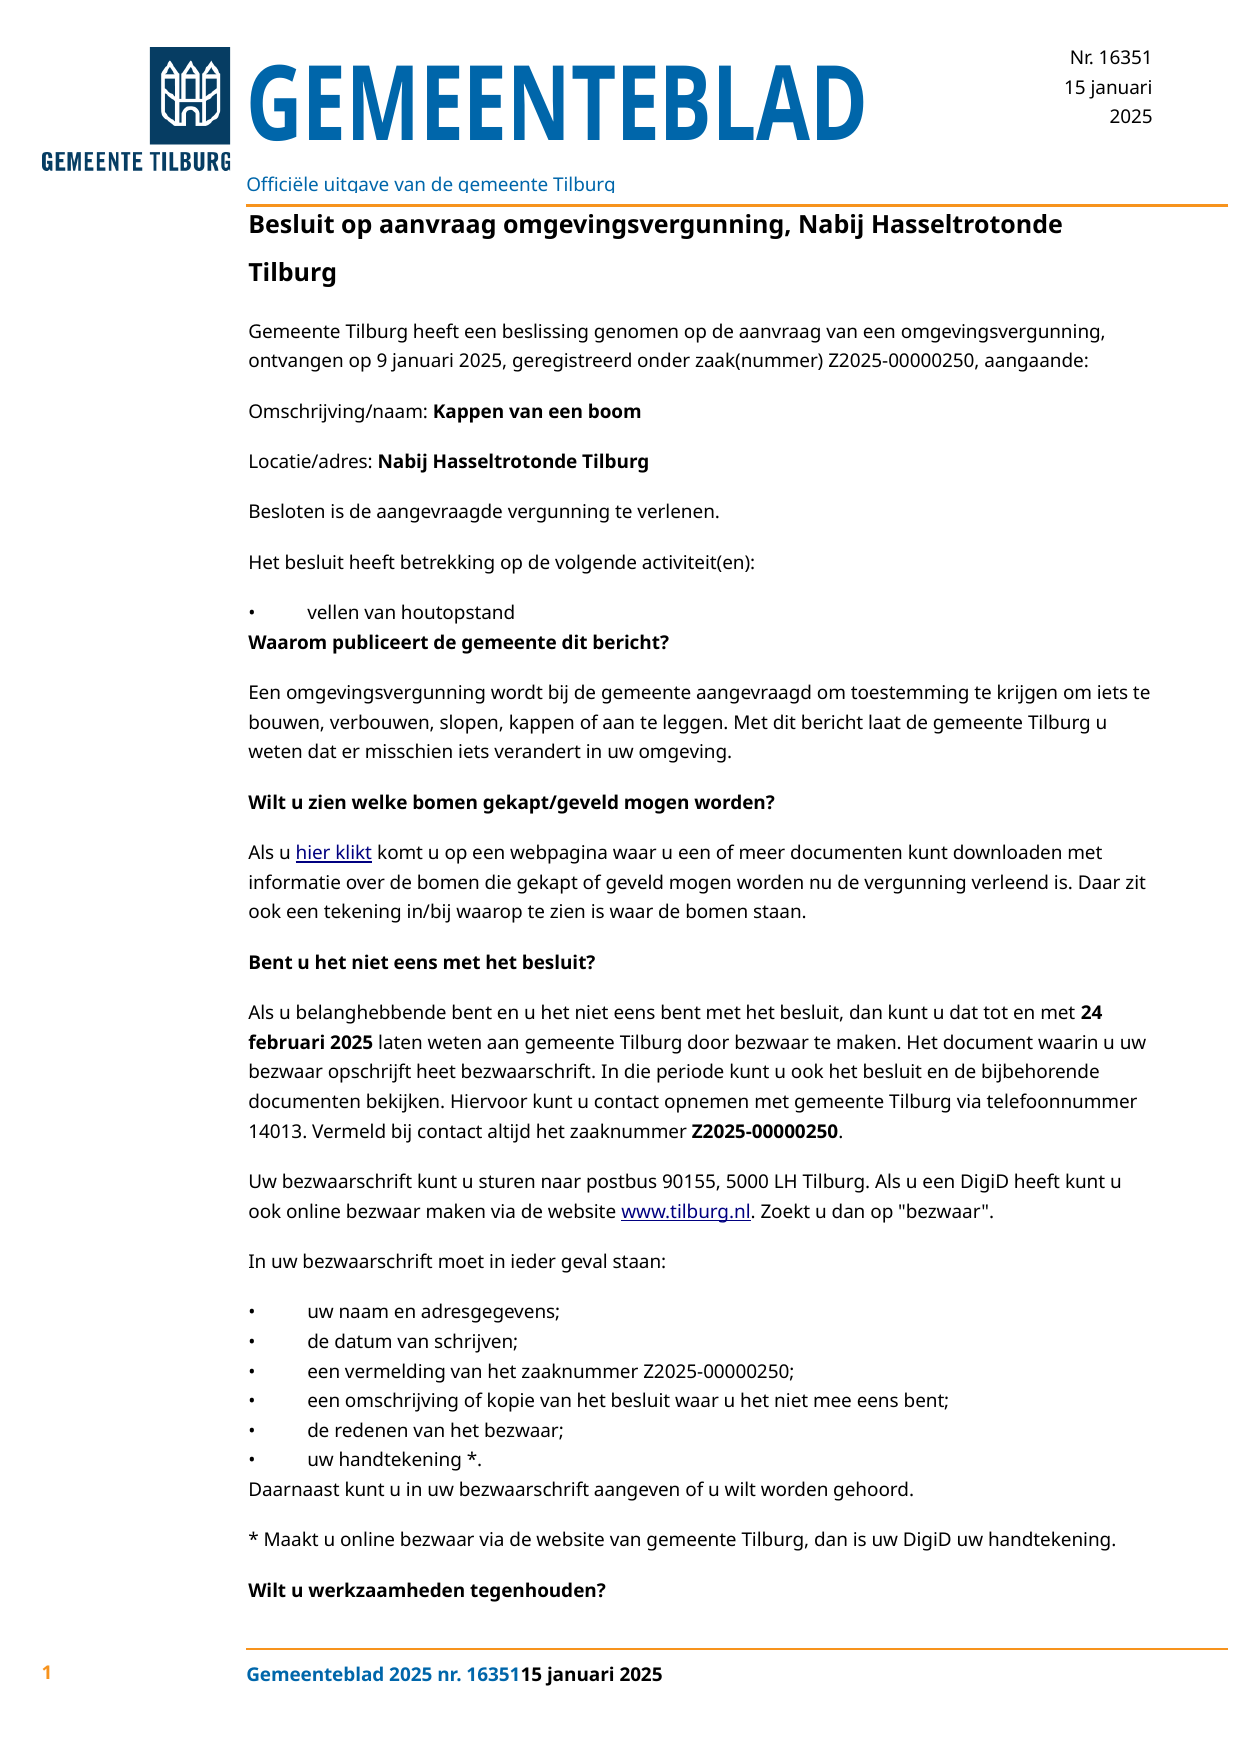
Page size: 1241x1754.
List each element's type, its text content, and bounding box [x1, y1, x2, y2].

list de datum van schrijven; [248, 1328, 1152, 1354]
list uw naam en adresgegevens; [248, 1299, 1152, 1324]
text * Maakt u online bezwaar via de website van gemeente Tilburg, dan is uw DigiD uw handtekening. [248, 1527, 1152, 1552]
text Bent u het niet eens met het besluit? [248, 949, 1152, 975]
list een omschrijving of kopie van het besluit waar u het niet mee eens bent; [248, 1387, 1152, 1413]
text Omschrijving/naam: Kappen van een boom [248, 398, 1152, 424]
list de redenen van het bezwaar; [248, 1417, 1152, 1443]
text Besloten is de aangevraagde vergunning te verlenen. [248, 499, 1152, 524]
picture [41, 47, 231, 172]
list uw handtekening *. [248, 1447, 1152, 1472]
list een vermelding van het zaaknummer Z2025-00000250; [248, 1358, 1152, 1384]
text Daarnaast kunt u in uw bezwaarschrift aangeven of u wilt worden gehoord. [248, 1476, 1152, 1502]
text Waarom publiceert de gemeente dit bericht? [248, 629, 1152, 655]
list vellen van houtopstand [248, 599, 1152, 625]
text Het besluit heeft betrekking op de volgende activiteit(en): [248, 549, 1152, 575]
text Locatie/adres: Nabij Hasseltrotonde Tilburg [248, 448, 1152, 474]
text Een omgevingsvergunning wordt bij de gemeente aangevraagd om toestemming te krijgen om iets te bouwen, verbouwen, slopen, kappen of aan te leggen. Met dit bericht laat de gemeente Tilburg u weten dat er misschien iets verandert in uw omgeving. [248, 679, 1152, 764]
text Wilt u zien welke bomen gekapt/geveld mogen worden? [248, 789, 1152, 815]
text Uw bezwaarschrift kunt u sturen naar postbus 90155, 5000 LH Tilburg. Als u een DigiD heeft kunt u ook online bezwaar maken via de website www.tilburg.nl. Zoekt u dan op "bezwaar". [248, 1168, 1152, 1224]
text In uw bezwaarschrift moet in ieder geval staan: [248, 1248, 1152, 1274]
text Gemeente Tilburg heeft een beslissing genomen op de aanvraag van een omgevingsvergunning, ontvangen op 9 januari 2025, geregistreerd onder zaak(nummer) Z2025-00000250, aangaande: [248, 318, 1152, 373]
text Wilt u werkzaamheden tegenhouden? [248, 1577, 1152, 1603]
text Als u hier klikt komt u op een webpagina waar u een of meer documenten kunt downloaden met informatie over de bomen die gekapt of geveld mogen worden nu de vergunning verleend is. Daar zit ook een tekening in/bij waarop te zien is waar de bomen staan. [248, 839, 1152, 924]
text Besluit op aanvraag omgevingsvergunning, Nabij Hasseltrotonde Tilburg [248, 207, 1152, 288]
text Als u belanghebbende bent en u het niet eens bent met het besluit, dan kunt u dat tot en met 24 februari 2025 laten weten aan gemeente Tilburg door bezwaar te maken. Het document waarin u uw bezwaar opschrijft heet bezwaarschrift. In die periode kunt u ook het besluit en de bijbehorende documenten bekijken. Hiervoor kunt u contact opnemen met gemeente Tilburg via telefoonnummer 14013. Vermeld bij contact altijd het zaaknummer Z2025-00000250. [248, 999, 1152, 1144]
